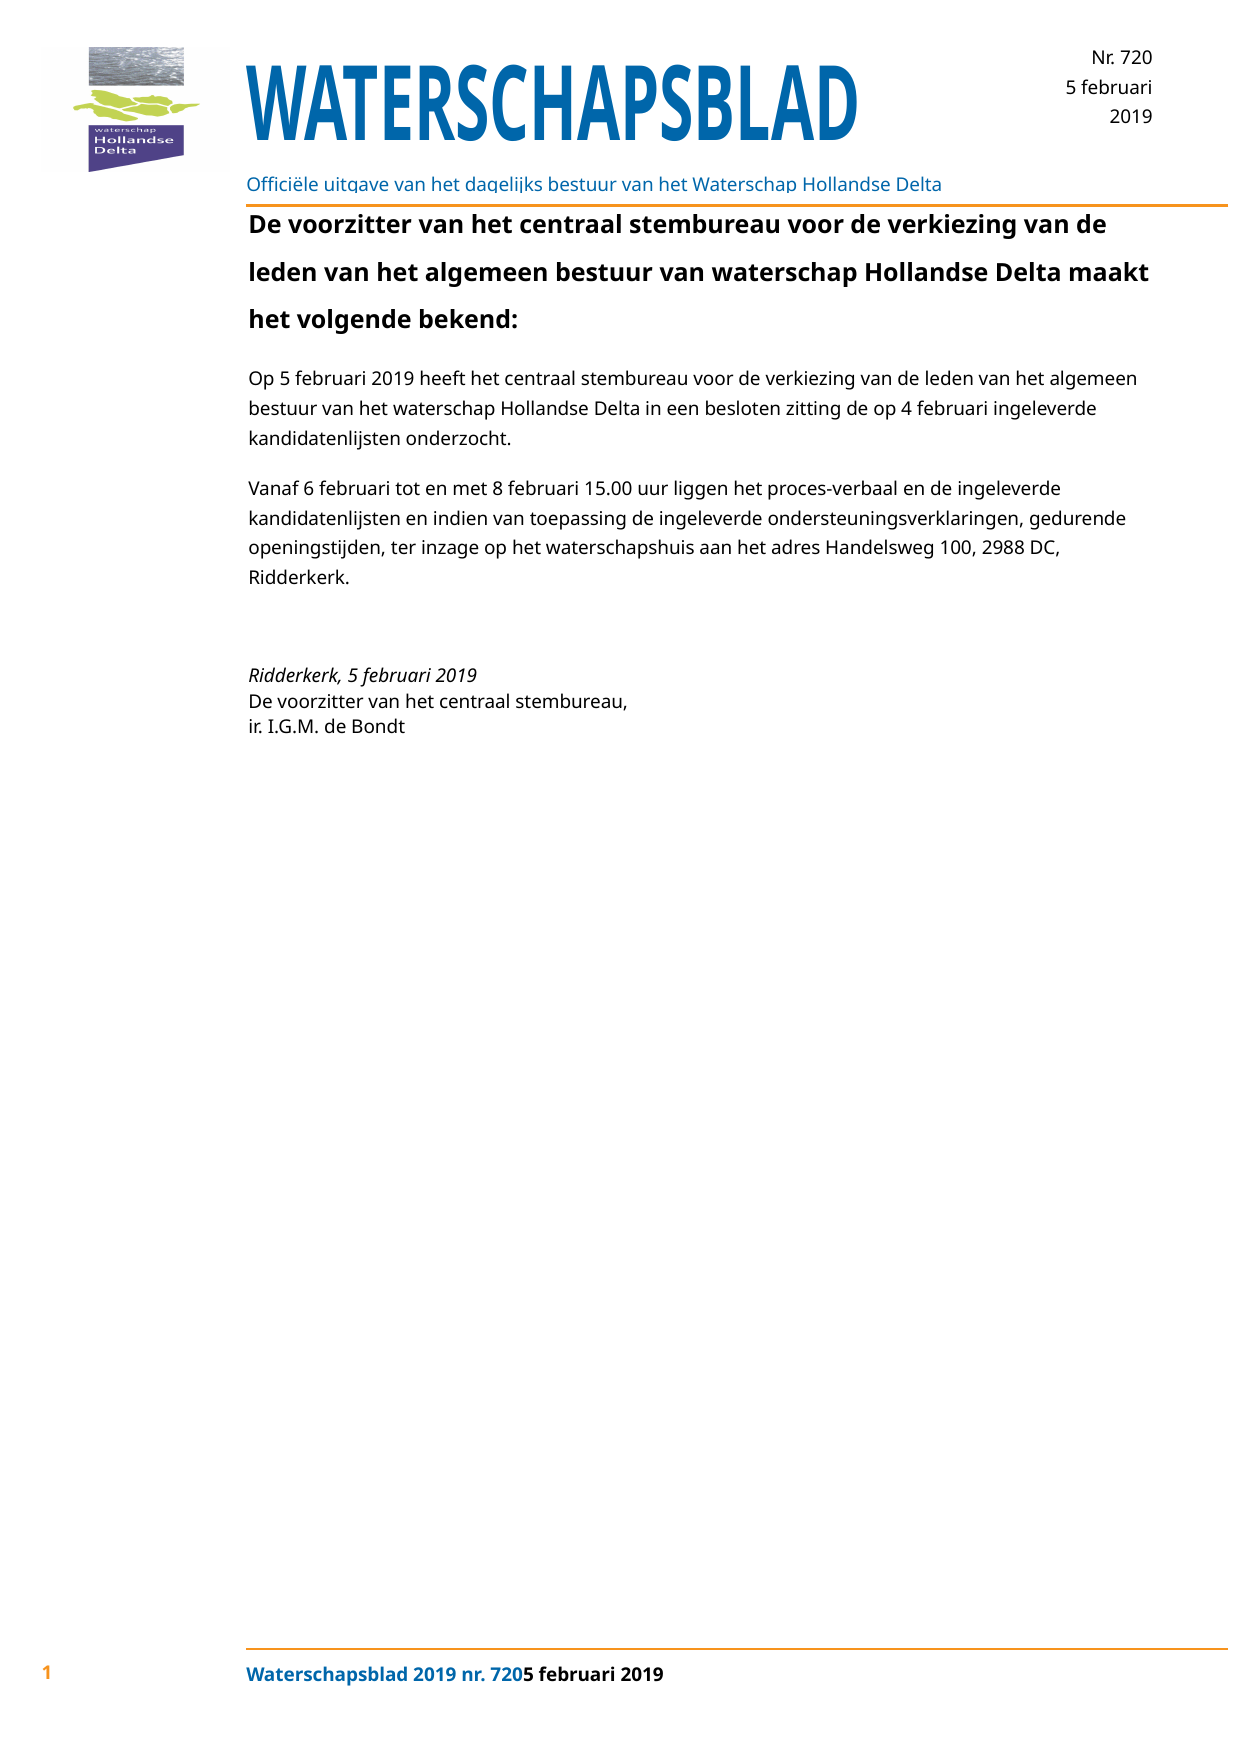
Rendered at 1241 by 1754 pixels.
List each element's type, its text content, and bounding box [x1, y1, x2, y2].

text De voorzitter van het centraal stembureau, [248, 688, 1152, 713]
text Vanaf 6 februari tot en met 8 februari 15.00 uur liggen het proces-verbaal en de ingeleverde kandidatenlijsten en indien van toepassing de ingeleverde ondersteuningsverklaringen, gedurende openingstijden, ter inzage op het waterschapshuis aan het adres Handelsweg 100, 2988 DC, Ridderkerk. [248, 475, 1152, 589]
text ir. I.G.M. de Bondt [248, 713, 1152, 739]
text Ridderkerk, 5 februari 2019 [248, 662, 1152, 688]
picture [41, 47, 231, 172]
text De voorzitter van het centraal stembureau voor de verkiezing van de leden van het algemeen bestuur van waterschap Hollandse Delta maakt het volgende bekend: [248, 207, 1152, 336]
text Op 5 februari 2019 heeft het centraal stembureau voor de verkiezing van de leden van het algemeen bestuur van het waterschap Hollandse Delta in een besloten zitting de op 4 februari ingeleverde kandidatenlijsten onderzocht. [248, 366, 1152, 450]
